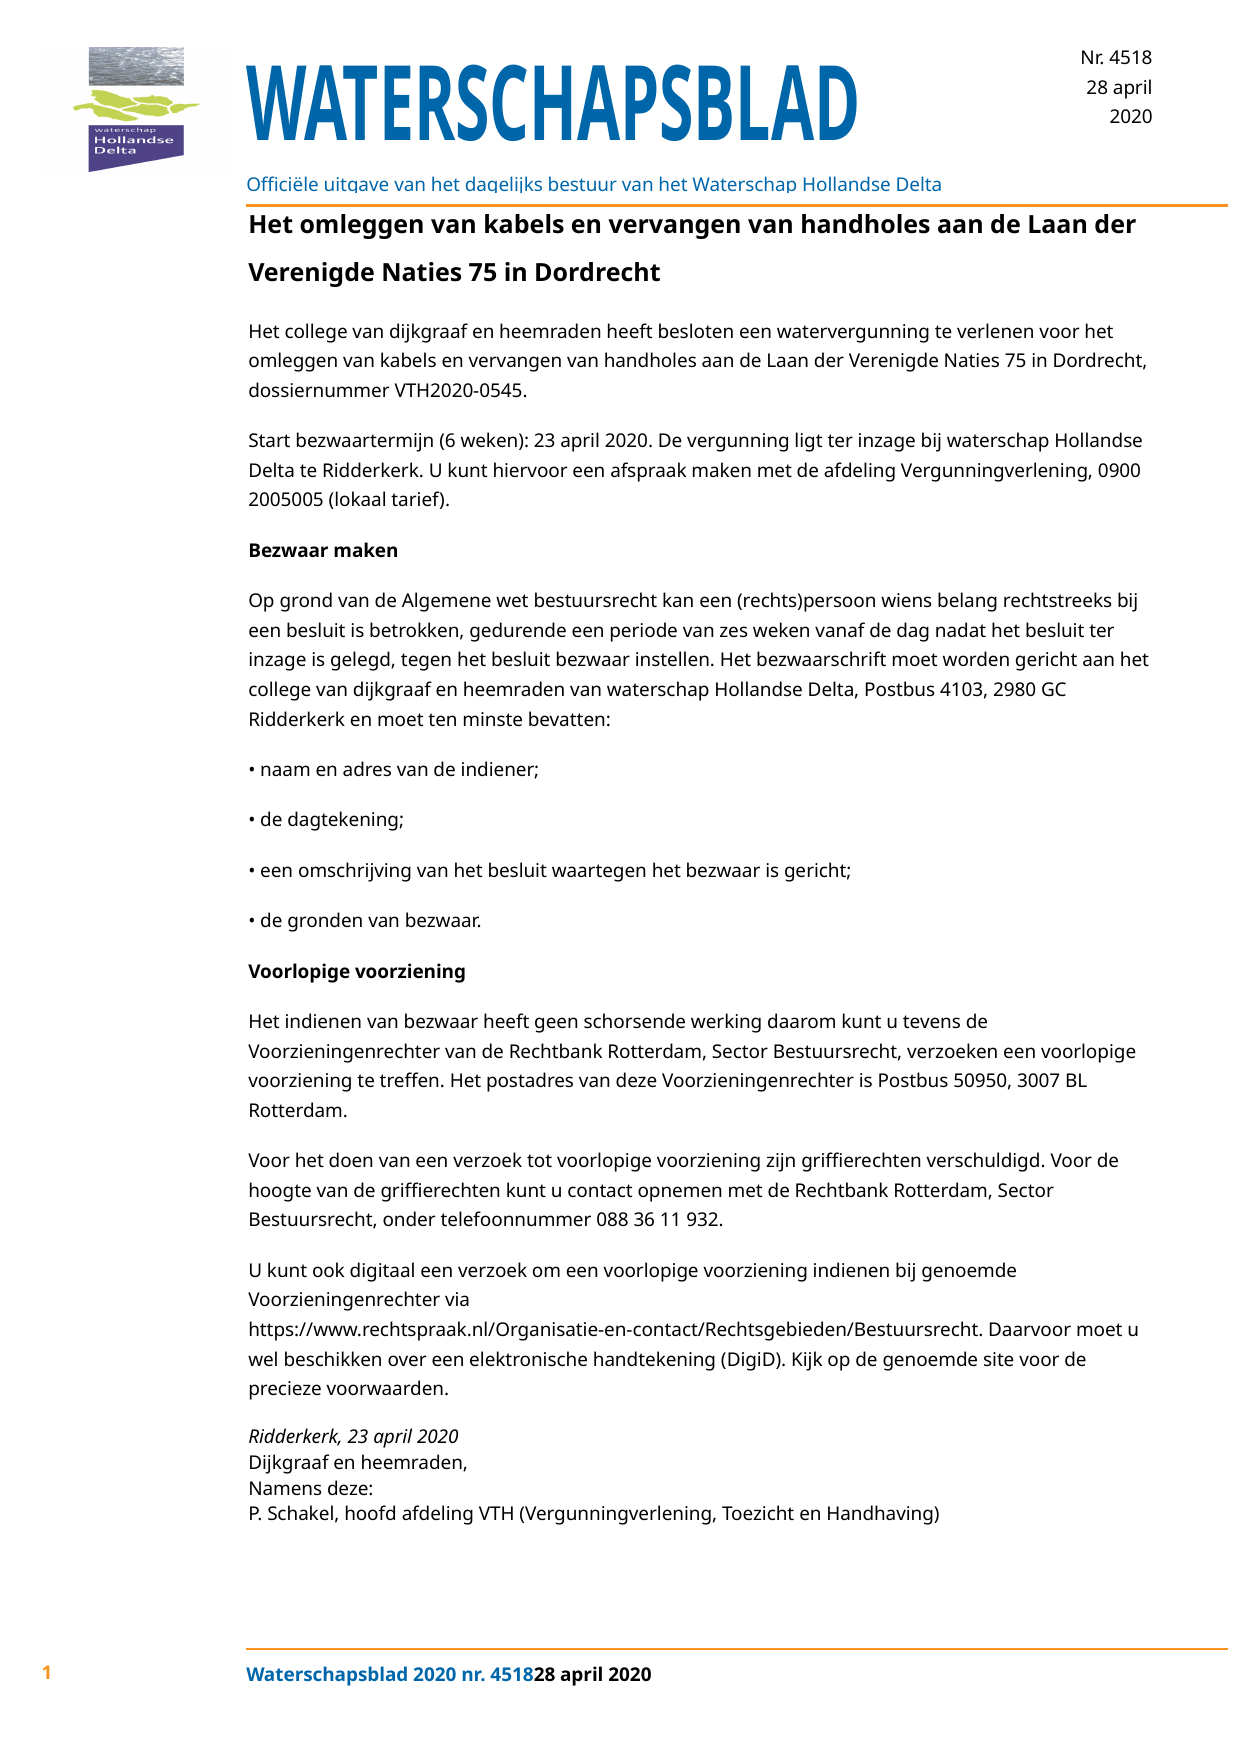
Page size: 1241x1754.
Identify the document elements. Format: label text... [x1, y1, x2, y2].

text Het college van dijkgraaf en heemraden heeft besloten een watervergunning te verlenen voor het omleggen van kabels en vervangen van handholes aan de Laan der Verenigde Naties 75 in Dordrecht, dossiernummer VTH2020-0545. [248, 318, 1152, 403]
text Bezwaar maken [248, 537, 1152, 563]
text U kunt ook digitaal een verzoek om een voorlopige voorziening indienen bij genoemde Voorzieningenrechter via https://www.rechtspraak.nl/Organisatie-en-contact/Rechtsgebieden/Bestuursrecht. Daarvoor moet u wel beschikken over een elektronische handtekening (DigiD). Kijk op de genoemde site voor de precieze voorwaarden. [248, 1257, 1152, 1401]
text Het indienen van bezwaar heeft geen schorsende werking daarom kunt u tevens de Voorzieningenrechter van de Rechtbank Rotterdam, Sector Bestuursrecht, verzoeken een voorlopige voorziening te treffen. Het postadres van deze Voorzieningenrechter is Postbus 50950, 3007 BL Rotterdam. [248, 1008, 1152, 1123]
text Start bezwaartermijn (6 weken): 23 april 2020. De vergunning ligt ter inzage bij waterschap Hollandse Delta te Ridderkerk. U kunt hiervoor een afspraak maken met de afdeling Vergunningverlening, 0900 2005005 (lokaal tarief). [248, 427, 1152, 512]
text Namens deze: [248, 1475, 1152, 1500]
text • de gronden van bezwaar. [248, 907, 1152, 933]
text • de dagtekening; [248, 807, 1152, 832]
text Ridderkerk, 23 april 2020 [248, 1423, 1152, 1449]
text Op grond van de Algemene wet bestuursrecht kan een (rechts)persoon wiens belang rechtstreeks bij een besluit is betrokken, gedurende een periode van zes weken vanaf de dag nadat het besluit ter inzage is gelegd, tegen het besluit bezwaar instellen. Het bezwaarschrift moet worden gericht aan het college van dijkgraaf en heemraden van waterschap Hollandse Delta, Postbus 4103, 2980 GC Ridderkerk en moet ten minste bevatten: [248, 587, 1152, 732]
text • een omschrijving van het besluit waartegen het bezwaar is gericht; [248, 857, 1152, 883]
text Het omleggen van kabels en vervangen van handholes aan de Laan der Verenigde Naties 75 in Dordrecht [248, 207, 1152, 288]
text Dijkgraaf en heemraden, [248, 1449, 1152, 1475]
text Voor het doen van een verzoek tot voorlopige voorziening zijn griffierechten verschuldigd. Voor de hoogte van de griffierechten kunt u contact opnemen met de Rechtbank Rotterdam, Sector Bestuursrecht, onder telefoonnummer 088 36 11 932. [248, 1147, 1152, 1232]
text P. Schakel, hoofd afdeling VTH (Vergunningverlening, Toezicht en Handhaving) [248, 1500, 1152, 1526]
text • naam en adres van de indiener; [248, 756, 1152, 782]
picture [41, 47, 231, 172]
text Voorlopige voorziening [248, 958, 1152, 984]
